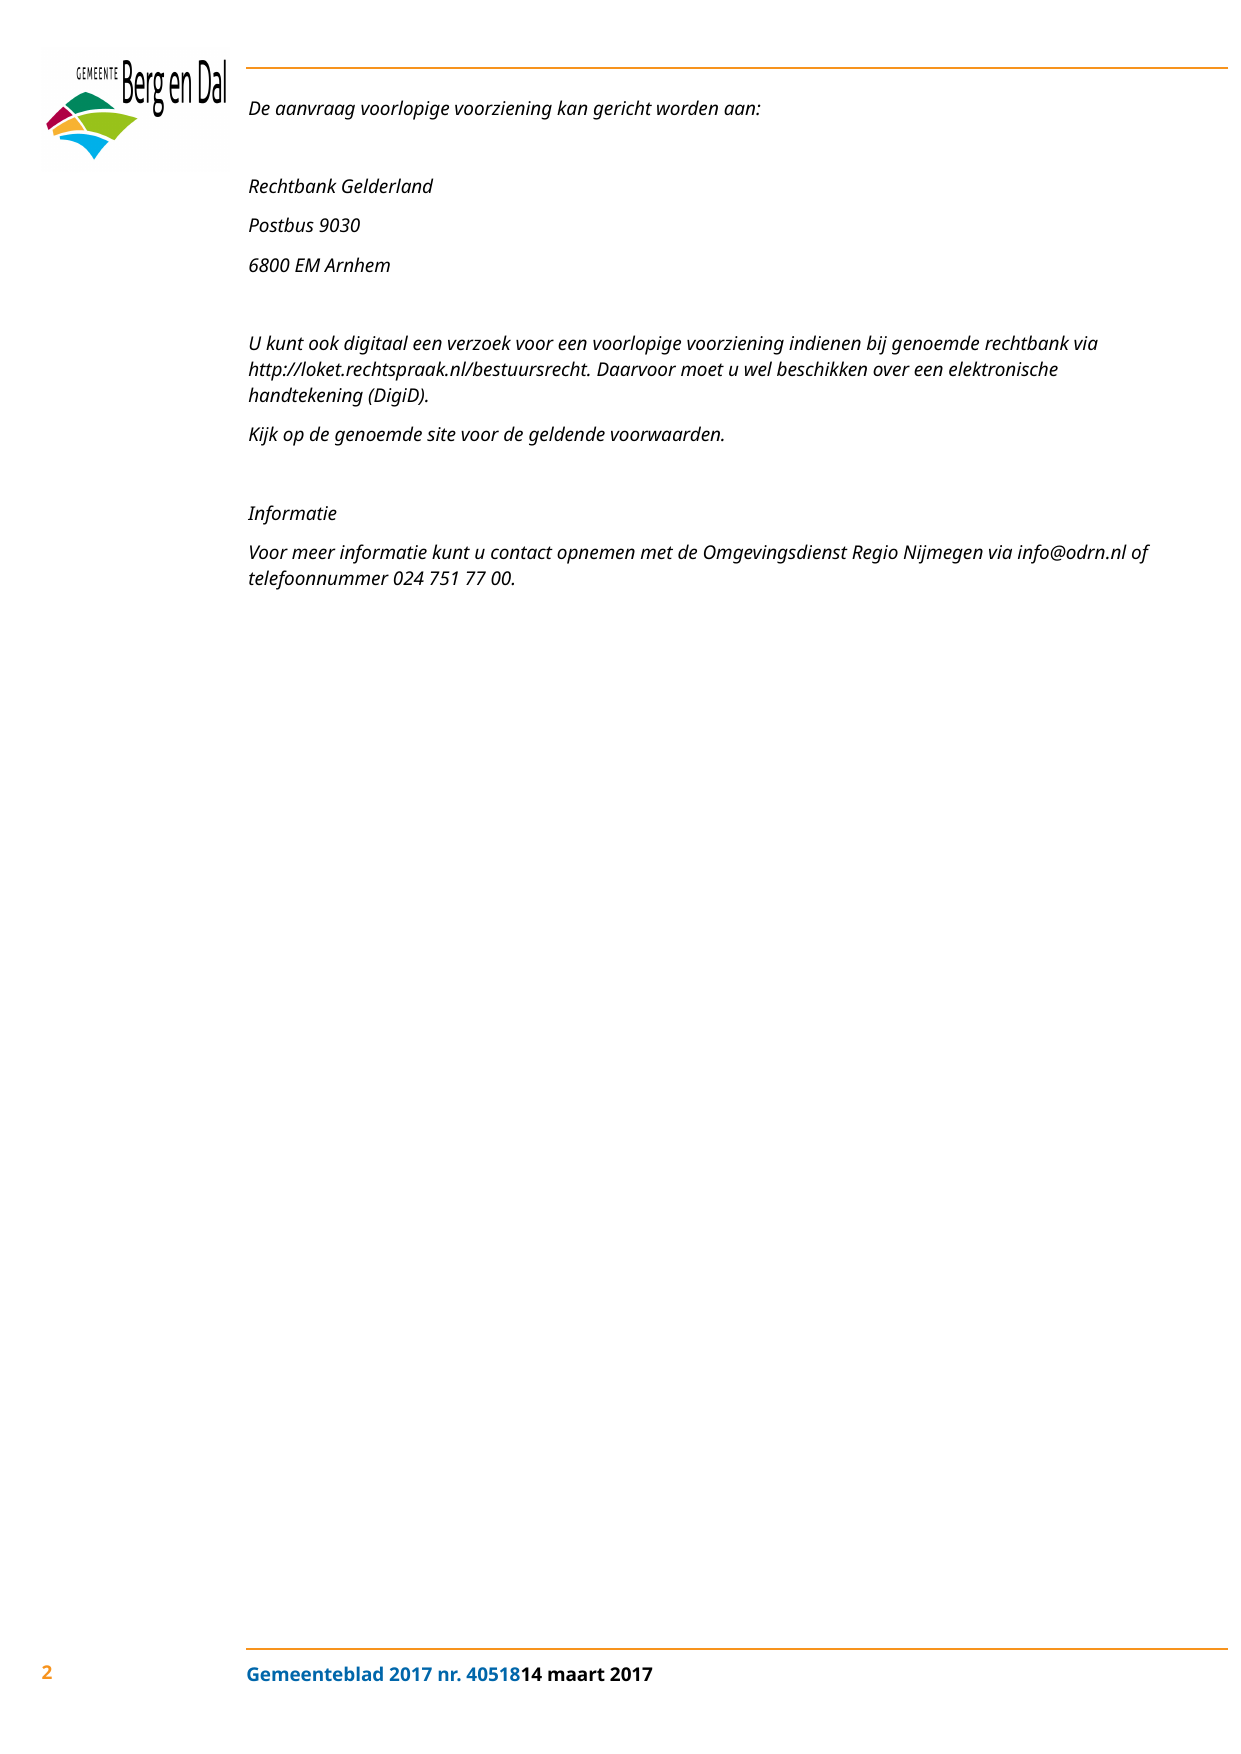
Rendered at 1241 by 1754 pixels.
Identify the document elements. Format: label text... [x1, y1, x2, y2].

text Informatie [248, 500, 1152, 525]
text U kunt ook digitaal een verzoek voor een voorlopige voorziening indienen bij genoemde rechtbank via http://loket.rechtspraak.nl/bestuursrecht. Daarvoor moet u wel beschikken over een elektronische handtekening (DigiD). [248, 330, 1152, 408]
text 6800 EM Arnhem [248, 252, 1152, 278]
text Voor meer informatie kunt u contact opnemen met de Omgevingsdienst Regio Nijmegen via info@odrn.nl of telefoonnummer 024 751 77 00. [248, 539, 1152, 590]
picture [41, 47, 231, 172]
text De aanvraag voorlopige voorziening kan gericht worden aan: [248, 95, 1152, 121]
text Kijk op de genoemde site voor de geldende voorwaarden. [248, 421, 1152, 447]
text Rechtbank Gelderland [248, 173, 1152, 199]
text Postbus 9030 [248, 213, 1152, 238]
